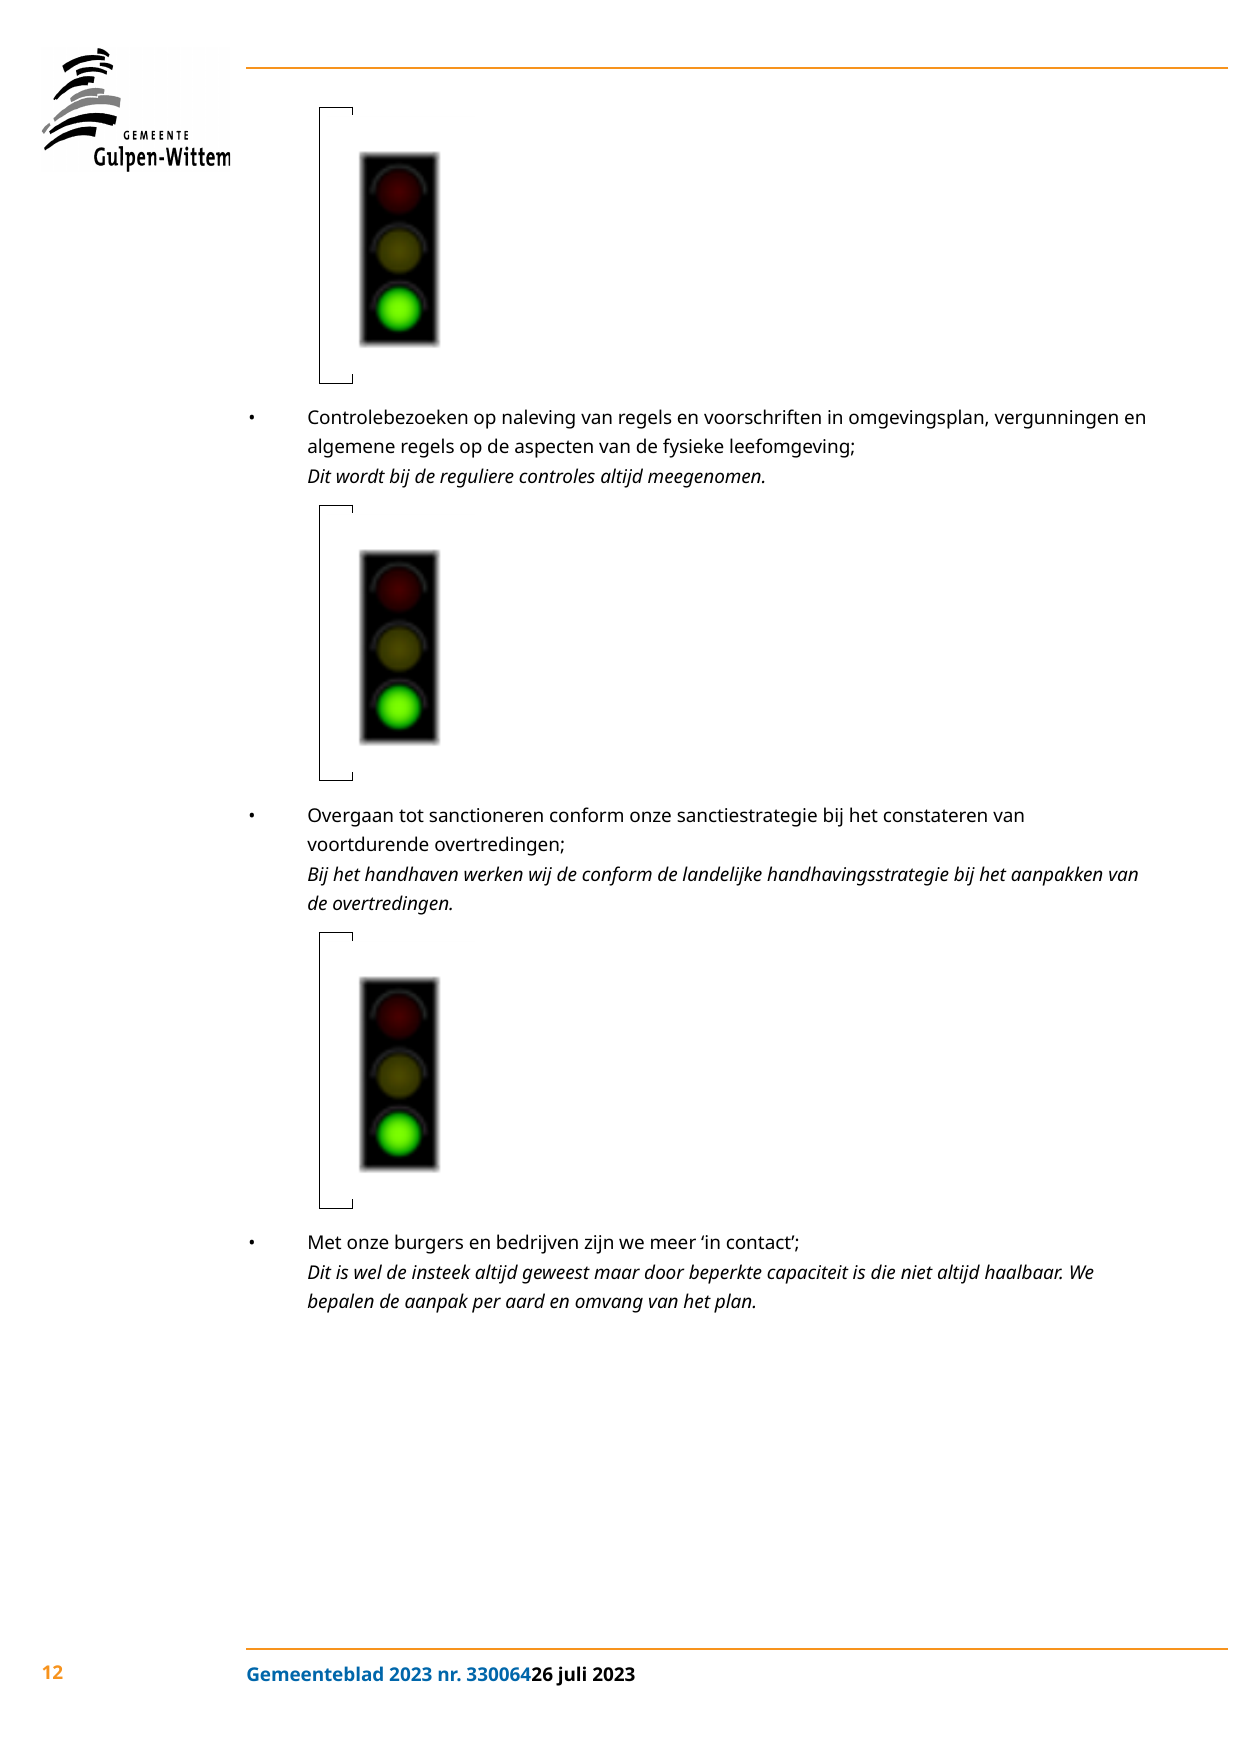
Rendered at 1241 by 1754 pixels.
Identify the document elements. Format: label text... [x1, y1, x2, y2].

list Met onze burgers en bedrijven zijn we meer ‘in contact’; [248, 1229, 1152, 1255]
picture [327, 115, 476, 374]
list Overgaan tot sanctioneren conform onze sanctiestrategie bij het constateren van voortdurende overtredingen; [248, 802, 1152, 857]
picture [41, 47, 231, 172]
list Controlebezoeken op naleving van regels en voorschriften in omgevingsplan, vergunningen en algemene regels op de aspecten van de fysieke leefomgeving; [248, 404, 1152, 459]
list Bij het handhaven werken wij de conform de landelijke handhavingsstrategie bij het aanpakken van de overtredingen. [248, 861, 1152, 916]
list Dit is wel de insteek altijd geweest maar door beperkte capaciteit is die niet altijd haalbaar. We bepalen de aanpak per aard en omvang van het plan. [248, 1259, 1152, 1314]
picture [327, 513, 476, 772]
picture [327, 941, 476, 1199]
list Dit wordt bij de reguliere controles altijd meegenomen. [248, 463, 1152, 489]
